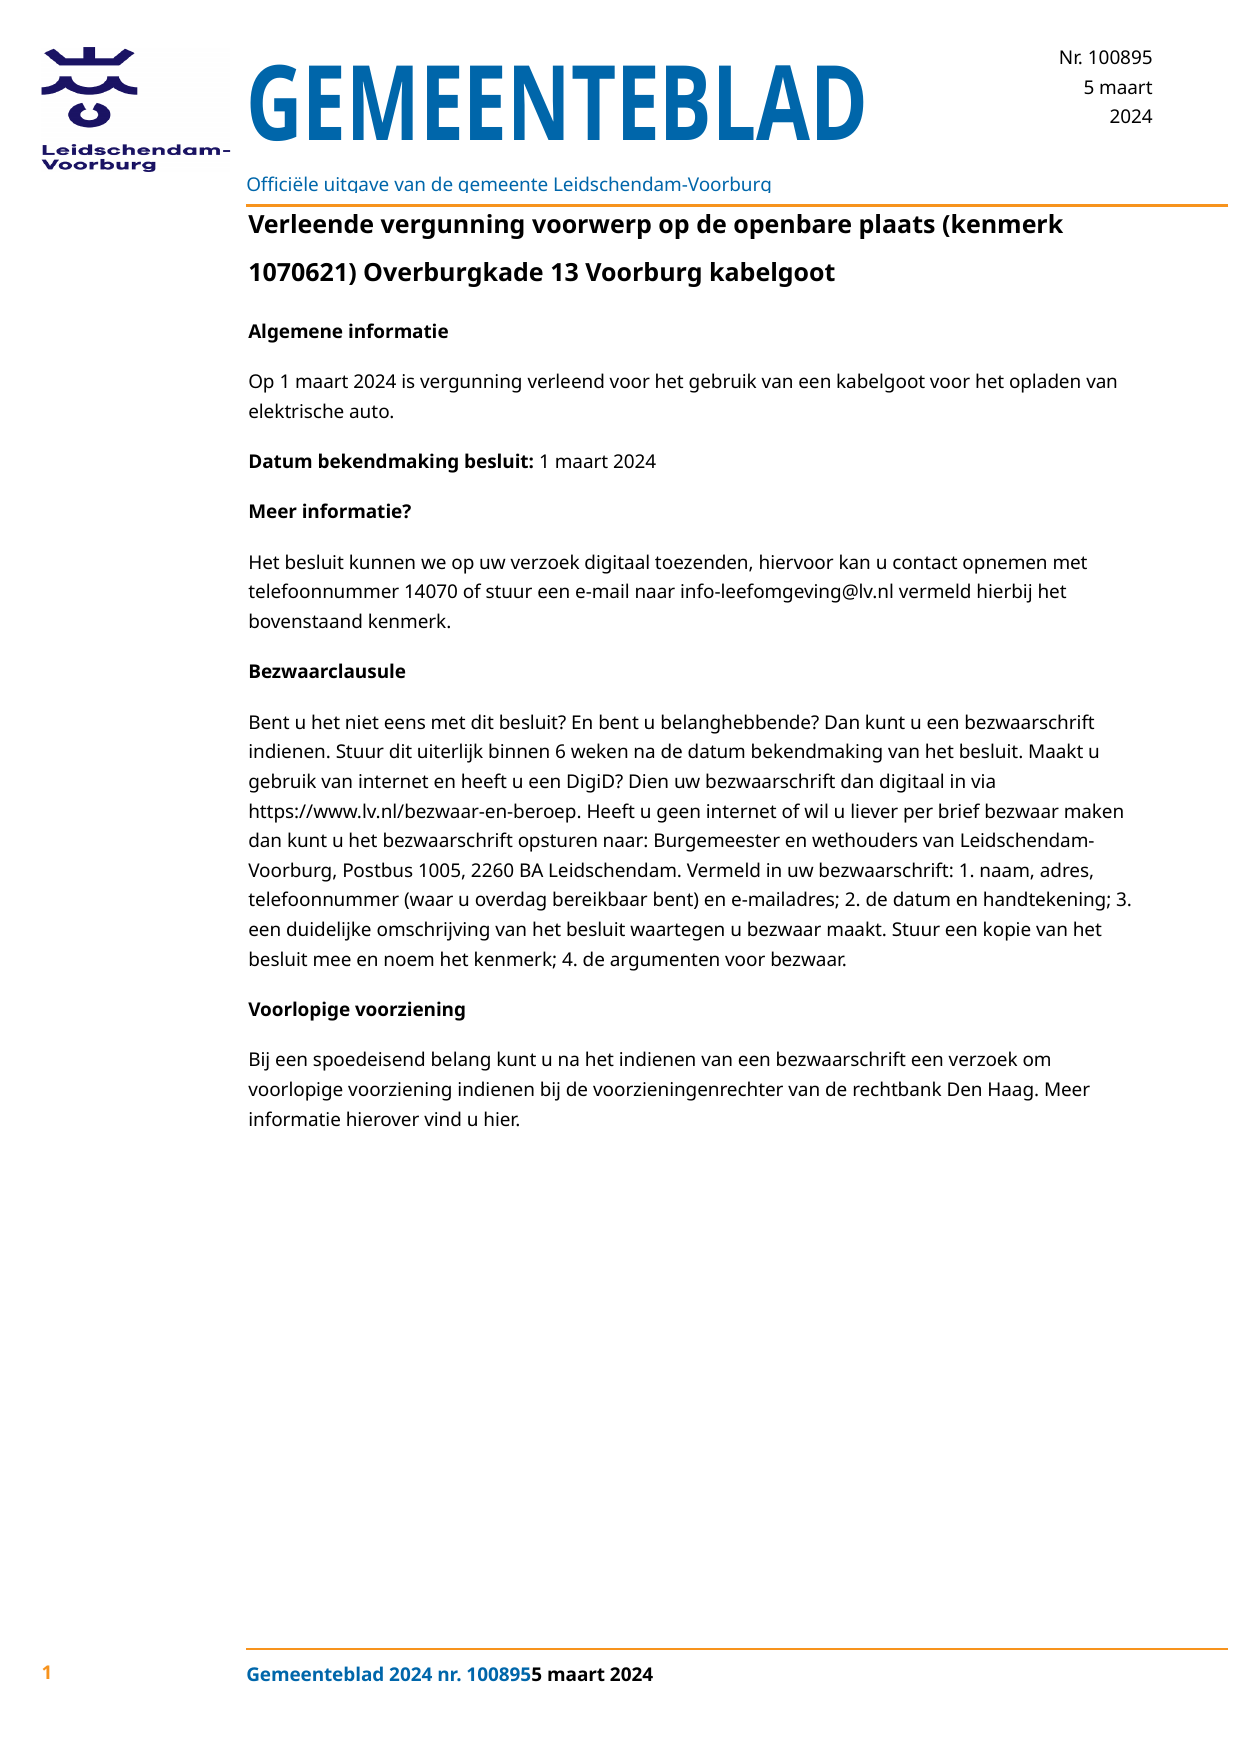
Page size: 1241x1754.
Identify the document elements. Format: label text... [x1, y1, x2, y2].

text Bezwaarclausule [248, 659, 1152, 684]
text Datum bekendmaking besluit: 1 maart 2024 [248, 448, 1152, 474]
text Meer informatie? [248, 499, 1152, 524]
text Bij een spoedeisend belang kunt u na het indienen van een bezwaarschrift een verzoek om voorlopige voorziening indienen bij de voorzieningenrechter van de rechtbank Den Haag. Meer informatie hierover vind u hier. [248, 1047, 1152, 1132]
text Het besluit kunnen we op uw verzoek digitaal toezenden, hiervoor kan u contact opnemen met telefoonnummer 14070 of stuur een e-mail naar info-leefomgeving@lv.nl vermeld hierbij het bovenstaand kenmerk. [248, 549, 1152, 634]
text Op 1 maart 2024 is vergunning verleend voor het gebruik van een kabelgoot voor het opladen van elektrische auto. [248, 368, 1152, 424]
text Algemene informatie [248, 318, 1152, 344]
picture [41, 47, 231, 172]
text Bent u het niet eens met dit besluit? En bent u belanghebbende? Dan kunt u een bezwaarschrift indienen. Stuur dit uiterlijk binnen 6 weken na de datum bekendmaking van het besluit. Maakt u gebruik van internet en heeft u een DigiD? Dien uw bezwaarschrift dan digitaal in via https://www.lv.nl/bezwaar-en-beroep. Heeft u geen internet of wil u liever per brief bezwaar maken dan kunt u het bezwaarschrift opsturen naar: Burgemeester en wethouders van Leidschendam-Voorburg, Postbus 1005, 2260 BA Leidschendam. Vermeld in uw bezwaarschrift: 1. naam, adres, telefoonnummer (waar u overdag bereikbaar bent) en e-mailadres; 2. de datum en handtekening; 3. een duidelijke omschrijving van het besluit waartegen u bezwaar maakt. Stuur een kopie van het besluit mee en noem het kenmerk; 4. de argumenten voor bezwaar. [248, 709, 1152, 972]
text Voorlopige voorziening [248, 996, 1152, 1022]
text Verleende vergunning voorwerp op de openbare plaats (kenmerk 1070621) Overburgkade 13 Voorburg kabelgoot [248, 207, 1152, 288]
